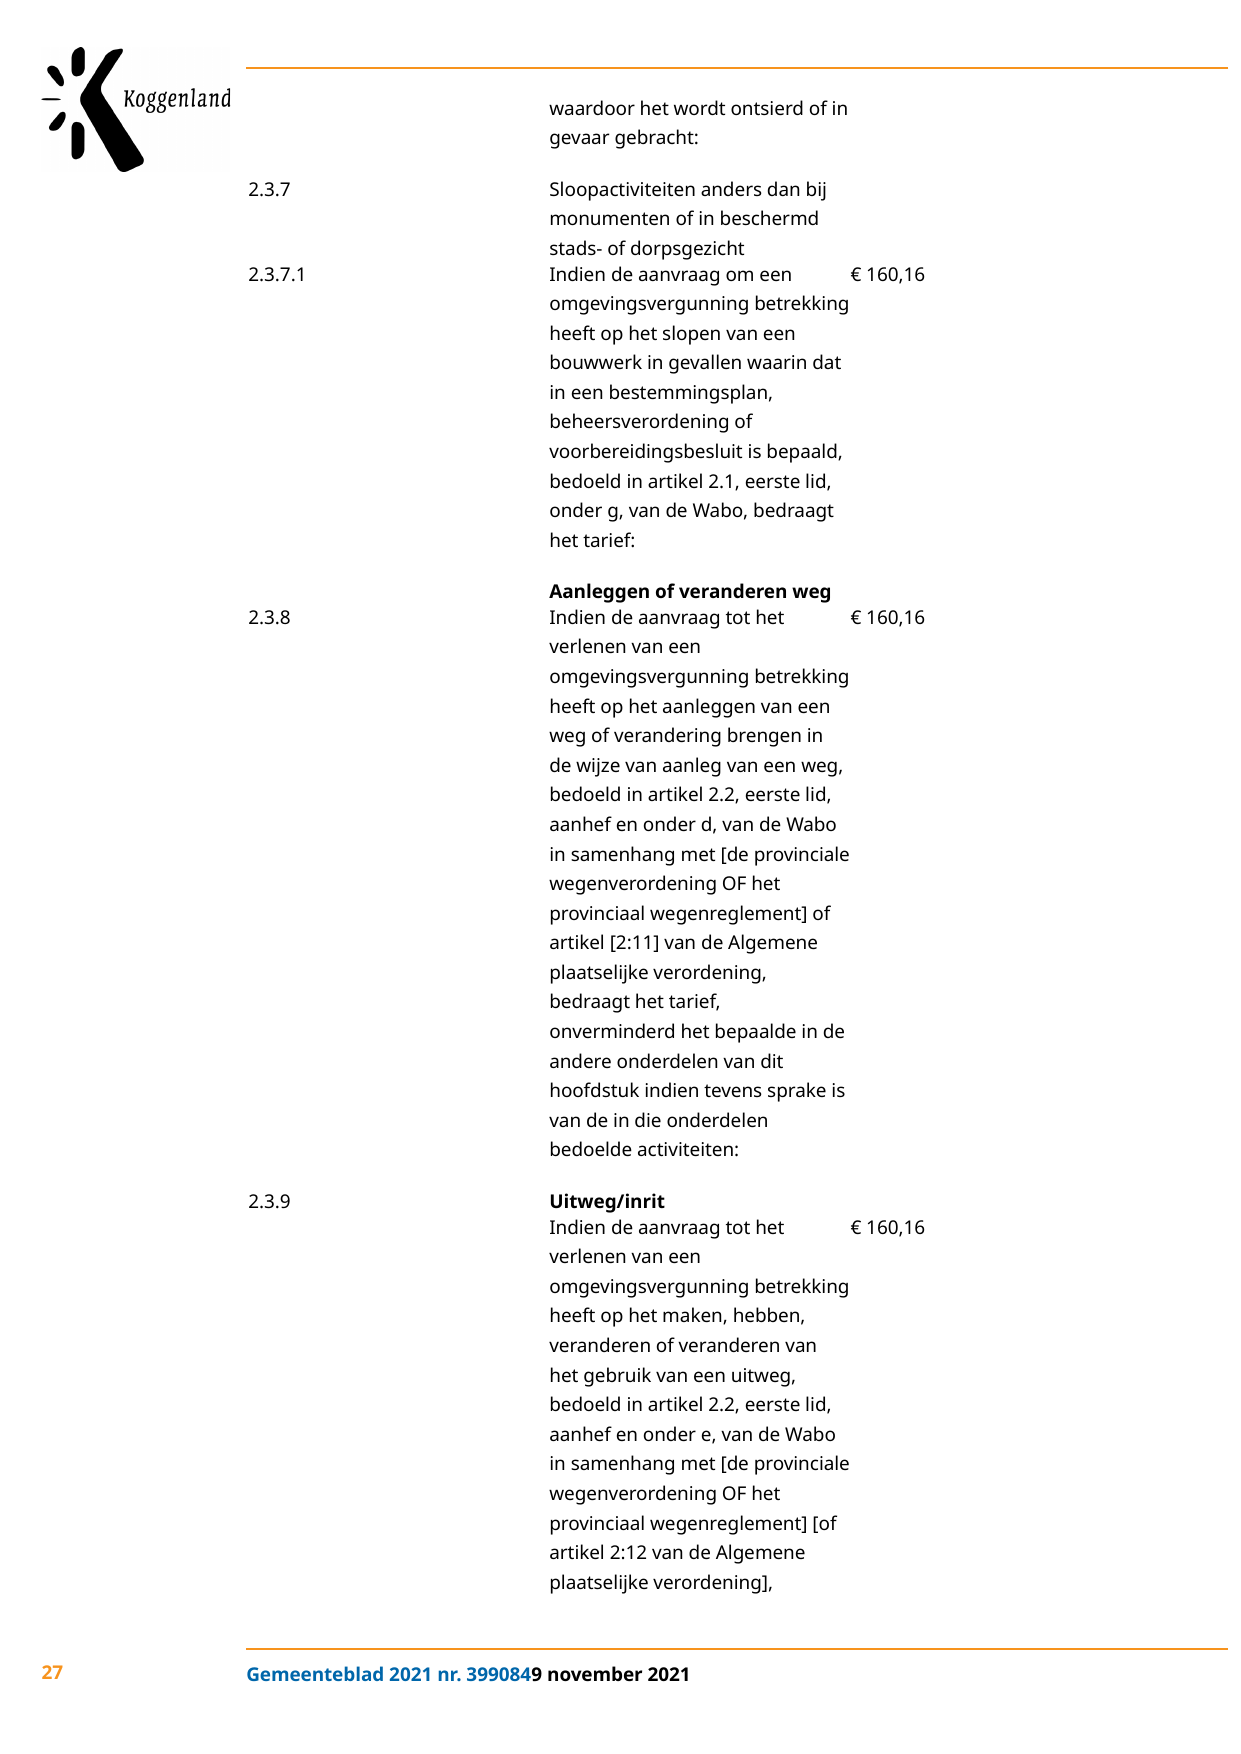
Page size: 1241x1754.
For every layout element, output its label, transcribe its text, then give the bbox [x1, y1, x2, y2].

table_cell 2.3.8 [248, 604, 549, 1162]
table_cell Uitweg/inrit [549, 1188, 850, 1214]
table_cell [549, 150, 850, 176]
table_cell [850, 579, 1152, 604]
table_cell [850, 553, 1152, 578]
table_cell € 160,16 [850, 604, 1152, 1162]
picture [41, 47, 231, 172]
table_cell € 160,16 [850, 1214, 1152, 1594]
table_cell [248, 1214, 549, 1594]
table_cell [850, 1163, 1152, 1188]
table_cell € 160,16 [850, 261, 1152, 553]
table_cell Indien de aanvraag tot het verlenen van een omgevingsvergunning betrekking heeft op het aanleggen van een weg of verandering brengen in de wijze van aanleg van een weg, bedoeld in artikel 2.2, eerste lid, aanhef en onder d, van de Wabo in samenhang met [de provinciale wegenverordening OF het provinciaal wegenreglement] of artikel [2:11] van de Algemene plaatselijke verordening, bedraagt het tarief, onverminderd het bepaalde in de andere onderdelen van dit hoofdstuk indien tevens sprake is van de in die onderdelen bedoelde activiteiten: [549, 604, 850, 1162]
table_cell Indien de aanvraag tot het verlenen van een omgevingsvergunning betrekking heeft op het maken, hebben, veranderen of veranderen van het gebruik van een uitweg, bedoeld in artikel 2.2, eerste lid, aanhef en onder e, van de Wabo in samenhang met [de provinciale wegenverordening OF het provinciaal wegenreglement] [of artikel 2:12 van de Algemene plaatselijke verordening], [549, 1214, 850, 1594]
table_cell Sloopactiviteiten anders dan bij monumenten of in beschermd stads- of dorpsgezicht [549, 176, 850, 261]
table_cell 2.3.7.1 [248, 261, 549, 553]
table_cell waardoor het wordt ontsierd of in gevaar gebracht: [549, 95, 850, 150]
table_cell Indien de aanvraag om een omgevingsvergunning betrekking heeft op het slopen van een bouwwerk in gevallen waarin dat in een bestemmingsplan, beheersverordening of voorbereidingsbesluit is bepaald, bedoeld in artikel 2.1, eerste lid, onder g, van de Wabo, bedraagt het tarief: [549, 261, 850, 553]
table_cell 2.3.7 [248, 176, 549, 261]
table_cell [248, 1163, 549, 1188]
table_cell [850, 1188, 1152, 1214]
table_cell [850, 176, 1152, 261]
table_cell [850, 95, 1152, 150]
table_cell [549, 1163, 850, 1188]
table_cell [549, 553, 850, 578]
table_cell [248, 150, 549, 176]
table_cell 2.3.9 [248, 1188, 549, 1214]
table_cell Aanleggen of veranderen weg [549, 579, 850, 604]
table_cell [248, 553, 549, 578]
table_cell [248, 95, 549, 150]
table_cell [850, 150, 1152, 176]
table_cell [248, 579, 549, 604]
